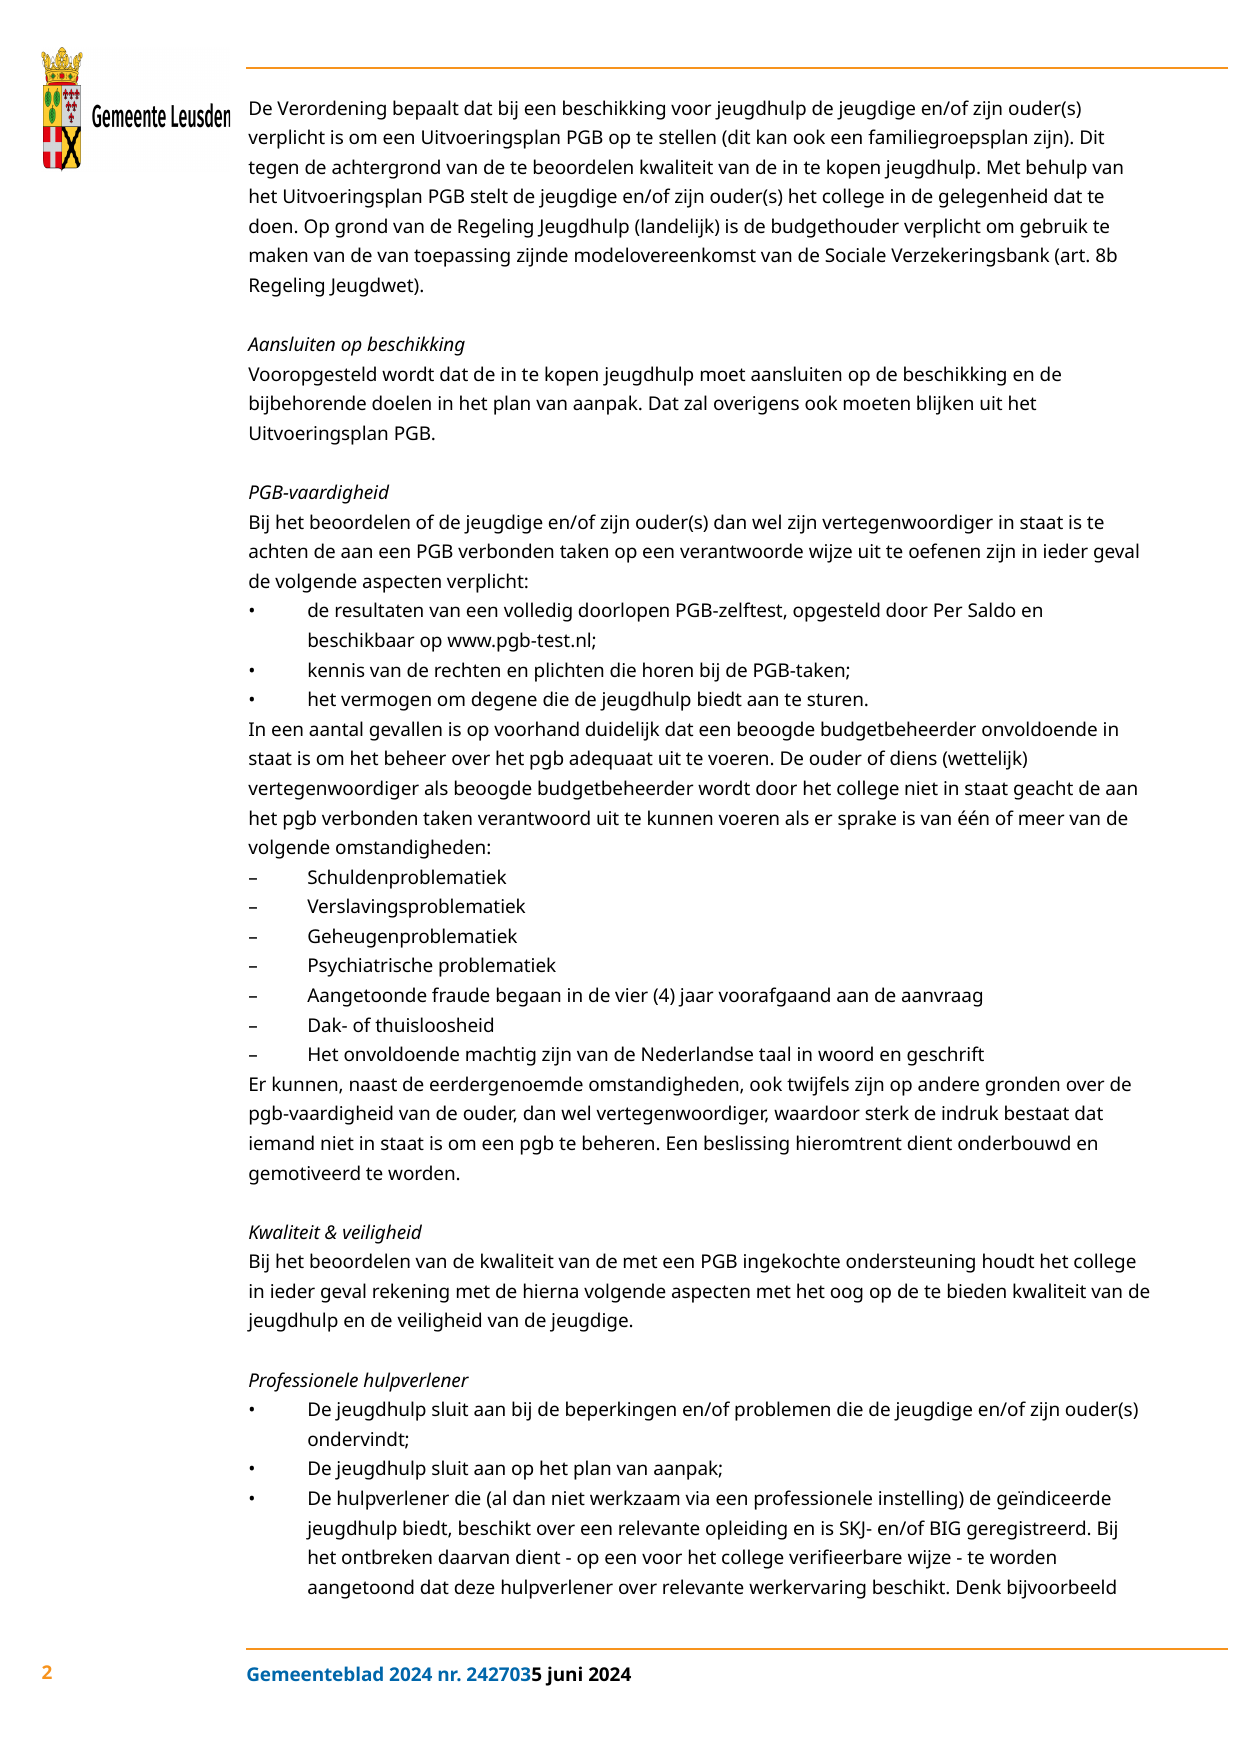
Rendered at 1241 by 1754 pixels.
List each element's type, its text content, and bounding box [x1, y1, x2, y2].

text Bij het beoordelen van de kwaliteit van de met een PGB ingekochte ondersteuning houdt het college in ieder geval rekening met de hierna volgende aspecten met het oog op de te bieden kwaliteit van de jeugdhulp en de veiligheid van de jeugdige. [248, 1248, 1152, 1333]
list Dak- of thuisloosheid [248, 1012, 1152, 1038]
text Kwaliteit & veiligheid [248, 1219, 1152, 1245]
list kennis van de rechten en plichten die horen bij de PGB-taken; [248, 657, 1152, 683]
text In een aantal gevallen is op voorhand duidelijk dat een beoogde budgetbeheerder onvoldoende in staat is om het beheer over het pgb adequaat uit te voeren. De ouder of diens (wettelijk) vertegenwoordiger als beoogde budgetbeheerder wordt door het college niet in staat geacht de aan het pgb verbonden taken verantwoord uit te kunnen voeren als er sprake is van één of meer van de volgende omstandigheden: [248, 716, 1152, 860]
text PGB-vaardigheid [248, 479, 1152, 505]
picture [41, 47, 231, 172]
list de resultaten van een volledig doorlopen PGB-zelftest, opgesteld door Per Saldo en beschikbaar op www.pgb-test.nl; [248, 598, 1152, 653]
text De Verordening bepaalt dat bij een beschikking voor jeugdhulp de jeugdige en/of zijn ouder(s) verplicht is om een Uitvoeringsplan PGB op te stellen (dit kan ook een familiegroepsplan zijn). Dit tegen de achtergrond van de te beoordelen kwaliteit van de in te kopen jeugdhulp. Met behulp van het Uitvoeringsplan PGB stelt de jeugdige en/of zijn ouder(s) het college in de gelegenheid dat te doen. Op grond van de Regeling Jeugdhulp (landelijk) is de budgethouder verplicht om gebruik te maken van de van toepassing zijnde modelovereenkomst van de Sociale Verzekeringsbank (art. 8b Regeling Jeugdwet). [248, 95, 1152, 298]
list Psychiatrische problematiek [248, 953, 1152, 978]
list Aangetoonde fraude begaan in de vier (4) jaar voorafgaand aan de aanvraag [248, 982, 1152, 1008]
list De hulpverlener die (al dan niet werkzaam via een professionele instelling) de geïndiceerde jeugdhulp biedt, beschikt over een relevante opleiding en is SKJ- en/of BIG geregistreerd. Bij het ontbreken daarvan dient - op een voor het college verifieerbare wijze - te worden aangetoond dat deze hulpverlener over relevante werkervaring beschikt. Denk bijvoorbeeld [248, 1485, 1152, 1600]
text Vooropgesteld wordt dat de in te kopen jeugdhulp moet aansluiten op de beschikking en de bijbehorende doelen in het plan van aanpak. Dat zal overigens ook moeten blijken uit het Uitvoeringsplan PGB. [248, 361, 1152, 446]
text Aansluiten op beschikking [248, 331, 1152, 357]
list Geheugenproblematiek [248, 923, 1152, 949]
text Er kunnen, naast de eerdergenoemde omstandigheden, ook twijfels zijn op andere gronden over de pgb-vaardigheid van de ouder, dan wel vertegenwoordiger, waardoor sterk de indruk bestaat dat iemand niet in staat is om een pgb te beheren. Een beslissing hieromtrent dient onderbouwd en gemotiveerd te worden. [248, 1071, 1152, 1186]
list Schuldenproblematiek [248, 864, 1152, 890]
text Bij het beoordelen of de jeugdige en/of zijn ouder(s) dan wel zijn vertegenwoordiger in staat is te achten de aan een PGB verbonden taken op een verantwoorde wijze uit te oefenen zijn in ieder geval de volgende aspecten verplicht: [248, 509, 1152, 594]
list het vermogen om degene die de jeugdhulp biedt aan te sturen. [248, 686, 1152, 712]
list De jeugdhulp sluit aan op het plan van aanpak; [248, 1456, 1152, 1481]
list Verslavingsproblematiek [248, 893, 1152, 919]
list Het onvoldoende machtig zijn van de Nederlandse taal in woord en geschrift [248, 1041, 1152, 1067]
list De jeugdhulp sluit aan bij de beperkingen en/of problemen die de jeugdige en/of zijn ouder(s) ondervindt; [248, 1396, 1152, 1452]
text Professionele hulpverlener [248, 1367, 1152, 1393]
